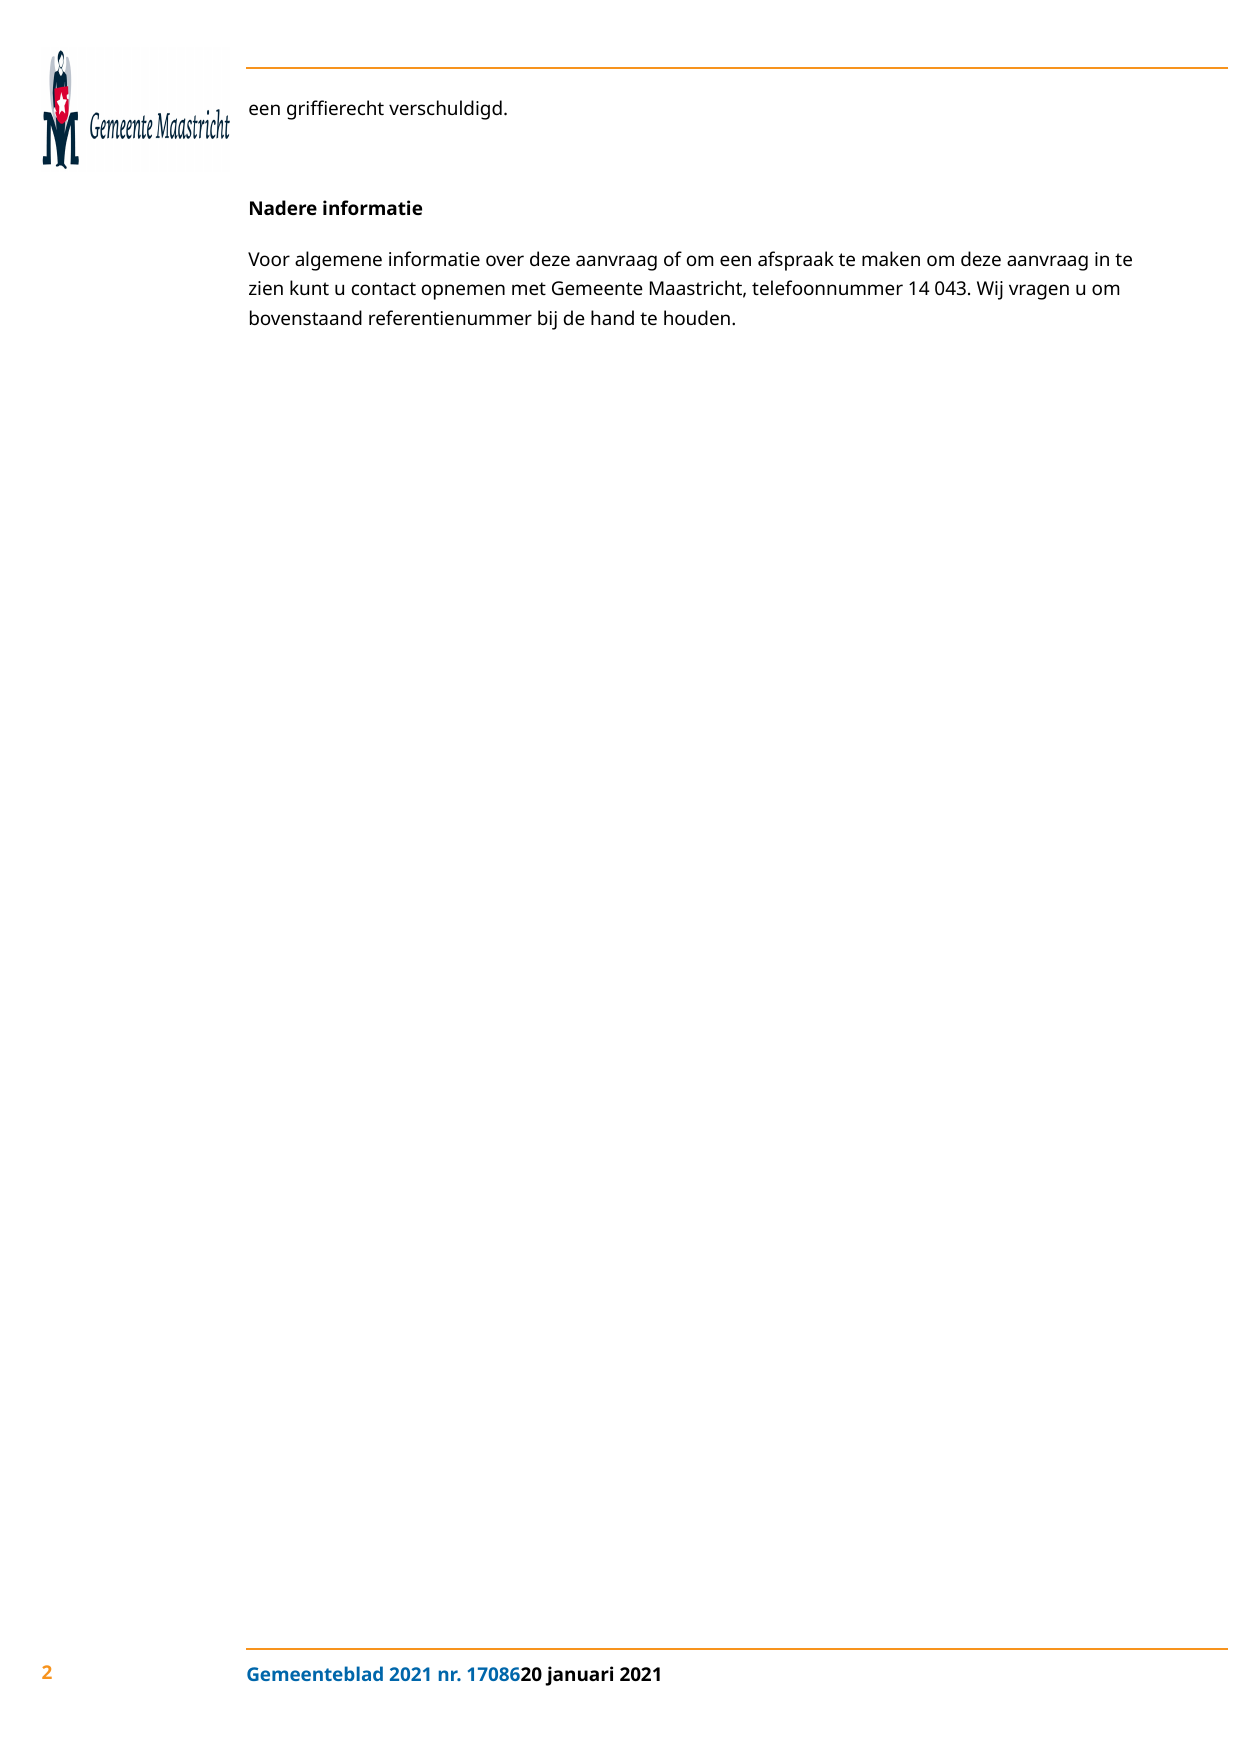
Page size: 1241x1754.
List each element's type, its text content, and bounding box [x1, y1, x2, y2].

text Nadere informatie [248, 196, 1152, 221]
text een griffierecht verschuldigd. [248, 95, 1152, 121]
picture [41, 47, 231, 172]
text Voor algemene informatie over deze aanvraag of om een afspraak te maken om deze aanvraag in te zien kunt u contact opnemen met Gemeente Maastricht, telefoonnummer 14 043. Wij vragen u om bovenstaand referentienummer bij de hand te houden. [248, 246, 1152, 331]
